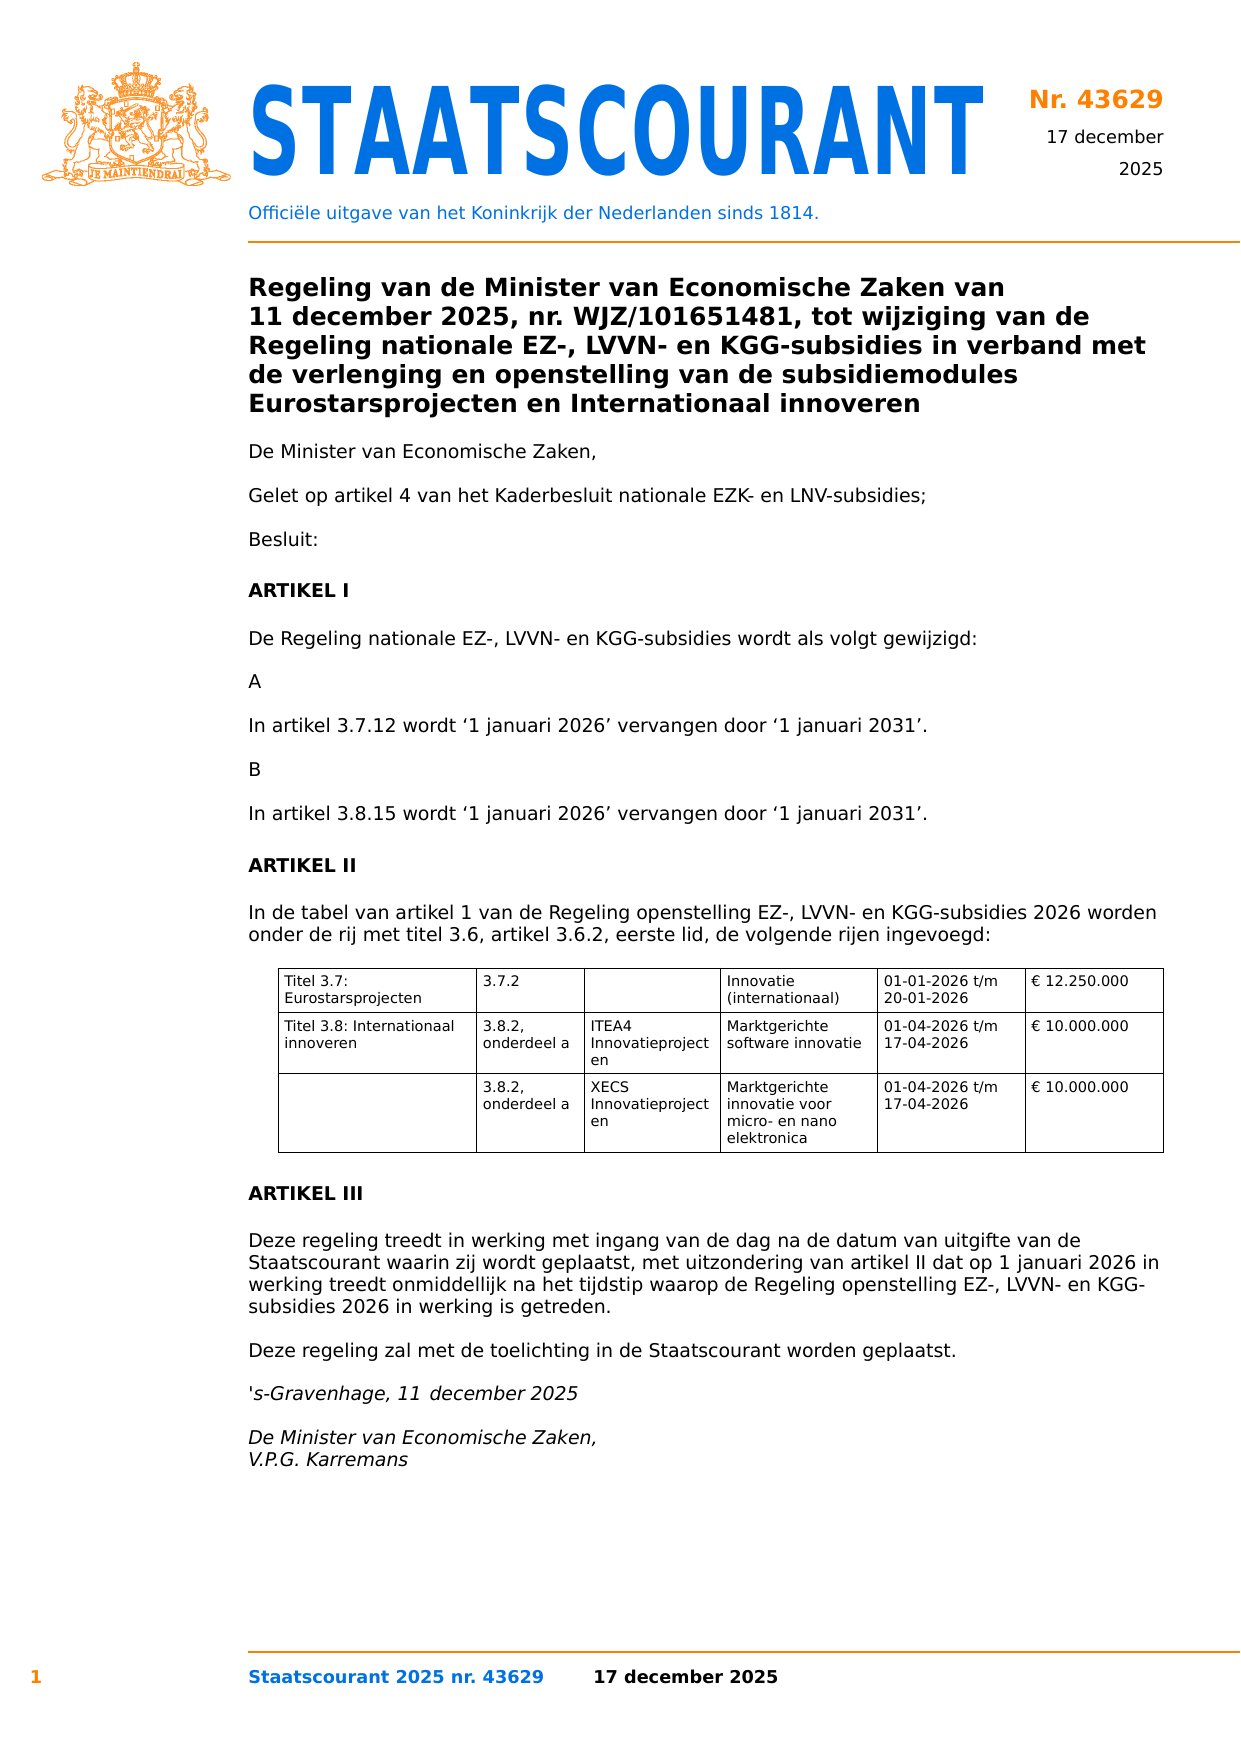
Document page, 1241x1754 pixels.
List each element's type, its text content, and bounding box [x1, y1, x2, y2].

table_header STAATSCOURANT [248, 62, 998, 203]
table_header 3.7.2 [477, 969, 584, 1012]
table_header Innovatie (internationaal) [721, 969, 877, 1012]
table_cell Marktgerichte software innovatie [721, 1013, 877, 1073]
table_cell [279, 1074, 476, 1152]
table_cell 2025 [998, 153, 1240, 203]
table_header [585, 969, 720, 1012]
table_header 01-01-2026 t/m 20-01-2026 [878, 969, 1025, 1012]
subtitle ARTIKEL III [248, 1183, 1163, 1205]
table_cell 3.8.2, onderdeel a [477, 1074, 584, 1152]
subtitle ARTIKEL I [248, 580, 1163, 602]
text In artikel 3.7.12 wordt ‘1 januari 2026’ vervangen door ‘1 januari 2031’. [248, 715, 1163, 737]
text Deze regeling zal met de toelichting in de Staatscourant worden geplaatst. [248, 1339, 1163, 1361]
text Besluit: [248, 528, 1163, 550]
table_cell XECS Innovatieprojecten [585, 1074, 720, 1152]
text Deze regeling treedt in werking met ingang van de dag na de datum van uitgifte van de Staatscourant waarin zij wordt geplaatst, met uitzondering van artikel II dat op 1 januari 2026 in werking treedt onmiddellijk na het tijdstip waarop de Regeling openstelling EZ-, LVVN- en KGG-subsidies 2026 in werking is getreden. [248, 1230, 1163, 1318]
table_cell 01-04-2026 t/m 17-04-2026 [878, 1013, 1025, 1073]
text B [248, 759, 1163, 781]
table_cell € 10.000.000 [1026, 1074, 1163, 1152]
text De Minister van Economische Zaken, [248, 441, 1163, 463]
text Gelet op artikel 4 van het Kaderbesluit nationale EZK- en LNV-subsidies; [248, 484, 1163, 507]
picture [41, 62, 231, 186]
table_cell € 10.000.000 [1026, 1013, 1163, 1073]
text 's-Gravenhage, 11 december 2025 [248, 1383, 1163, 1405]
table_header [25, 62, 248, 241]
table_cell 01-04-2026 t/m 17-04-2026 [878, 1074, 1025, 1152]
table_cell 17 december [998, 121, 1240, 153]
subtitle ARTIKEL II [248, 855, 1163, 877]
text A [248, 671, 1163, 693]
table_header Titel 3.7: Eurostarsprojecten [279, 969, 476, 1012]
table_header € 12.250.000 [1026, 969, 1163, 1012]
text In de tabel van artikel 1 van de Regeling openstelling EZ-, LVVN- en KGG-subsidies 2026 worden onder de rij met titel 3.6, artikel 3.6.2, eerste lid, de volgende rijen ingevoegd: [248, 902, 1163, 946]
text De Minister van Economische Zaken, V.P.G. Karremans [248, 1427, 1163, 1471]
table_cell Titel 3.8: Internationaal innoveren [279, 1013, 476, 1073]
table_cell Officiële uitgave van het Koninkrijk der Nederlanden sinds 1814. [248, 203, 1240, 241]
text In artikel 3.8.15 wordt ‘1 januari 2026’ vervangen door ‘1 januari 2031’. [248, 803, 1163, 825]
table_cell 3.8.2, onderdeel a [477, 1013, 584, 1073]
table_header Nr. 43629 [998, 62, 1240, 121]
table_cell Marktgerichte innovatie voor micro- en nano elektronica [721, 1074, 877, 1152]
table_cell ITEA4 Innovatieprojecten [585, 1013, 720, 1073]
text De Regeling nationale EZ-, LVVN- en KGG-subsidies wordt als volgt gewijzigd: [248, 627, 1163, 649]
subtitle Regeling van de Minister van Economische Zaken van 11 december 2025, nr. WJZ/101651481, tot wijziging van de Regeling nationale EZ-, LVVN- en KGG-subsidies in verband met de verlenging en openstelling van de subsidiemodules Eurostarsprojecten en Internationaal innoveren [248, 273, 1163, 419]
